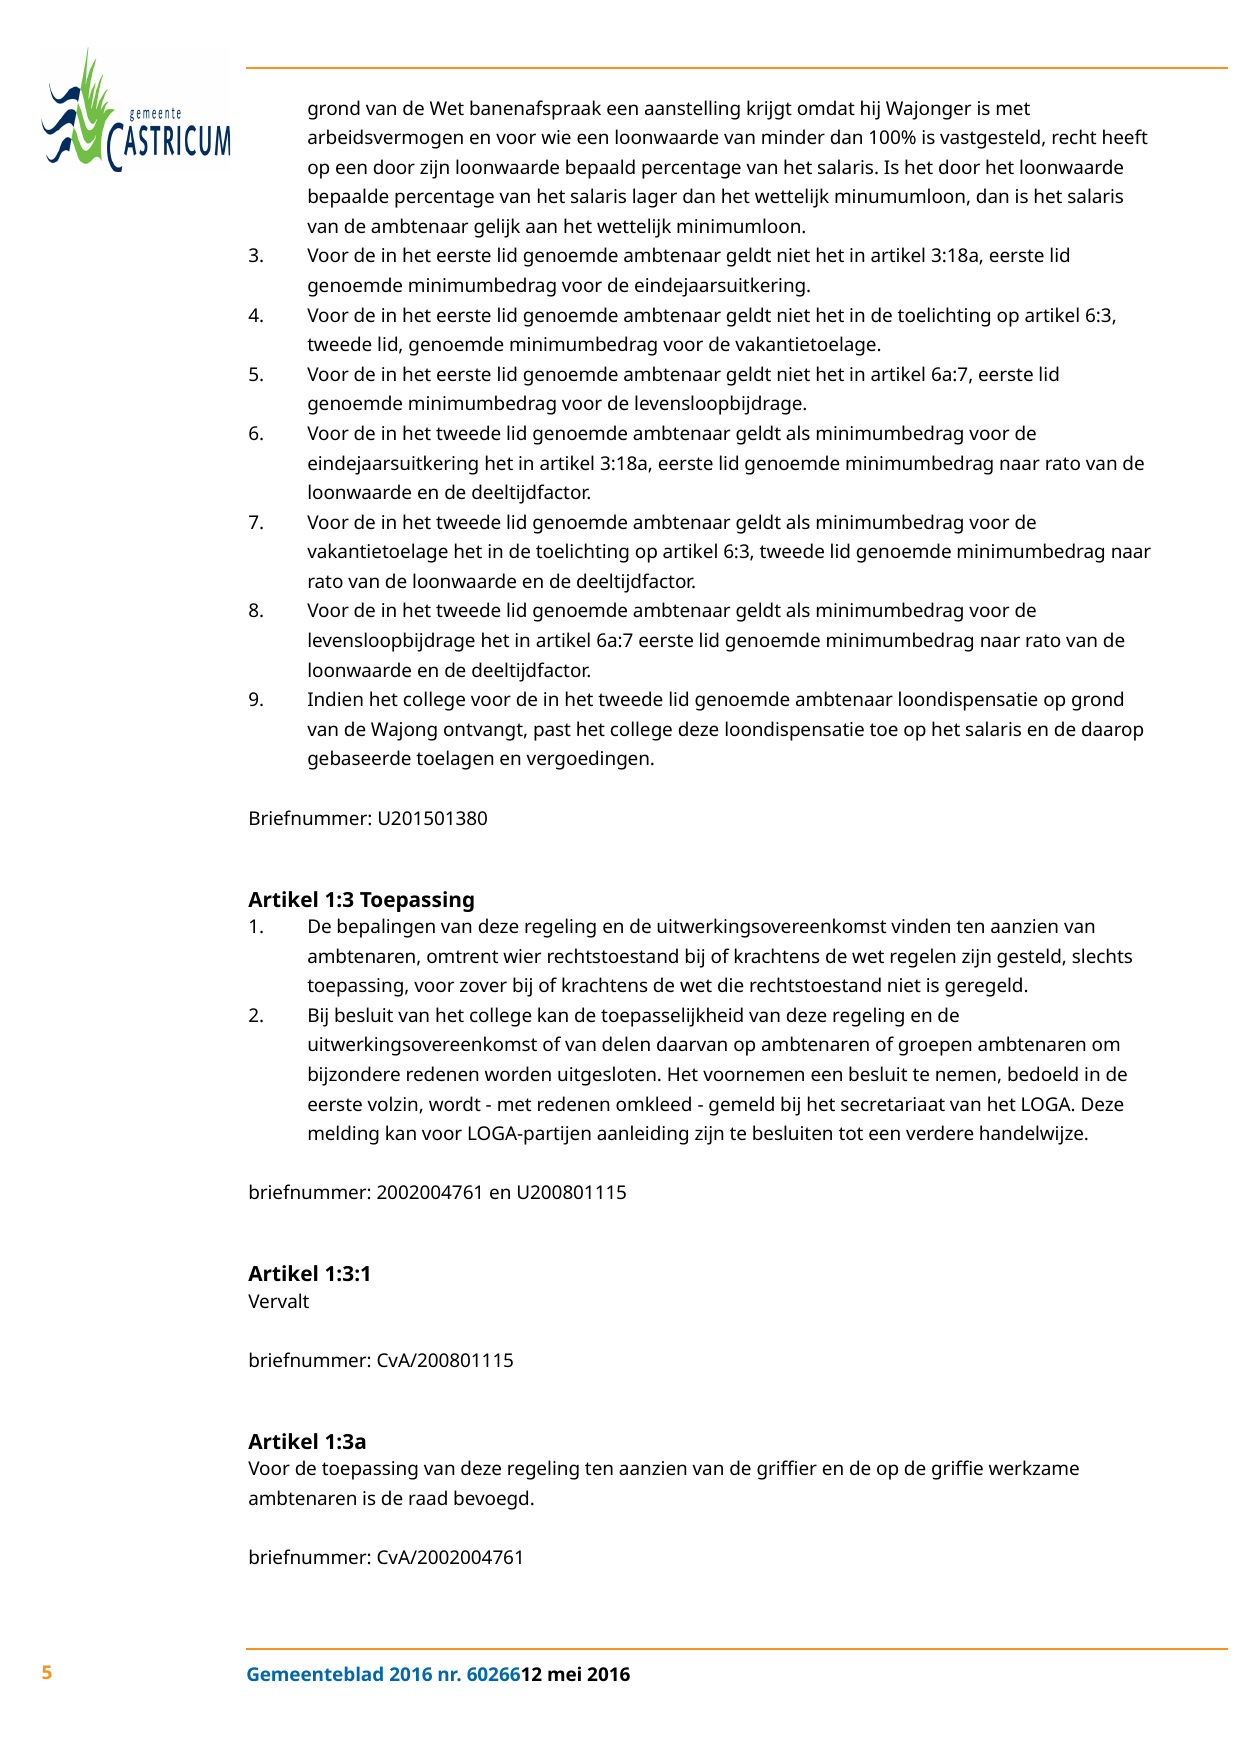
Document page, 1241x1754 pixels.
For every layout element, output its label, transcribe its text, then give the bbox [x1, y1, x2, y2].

text briefnummer: CvA/2002004761 [248, 1544, 1152, 1570]
text Voor de toepassing van deze regeling ten aanzien van de griffier en de op de griffie werkzame ambtenaren is de raad bevoegd. [248, 1456, 1152, 1511]
text briefnummer: CvA/200801115 [248, 1347, 1152, 1373]
text Artikel 1:3:1 [248, 1259, 1152, 1288]
list Indien het college voor de in het tweede lid genoemde ambtenaar loondispensatie op grond van de Wajong ontvangt, past het college deze loondispensatie toe op het salaris en de daarop gebaseerde toelagen en vergoedingen. [248, 686, 1152, 771]
picture [41, 47, 231, 172]
list grond van de Wet banenafspraak een aanstelling krijgt omdat hij Wajonger is met arbeidsvermogen en voor wie een loonwaarde van minder dan 100% is vastgesteld, recht heeft op een door zijn loonwaarde bepaald percentage van het salaris. Is het door het loonwaarde bepaalde percentage van het salaris lager dan het wettelijk minumumloon, dan is het salaris van de ambtenaar gelijk aan het wettelijk minimumloon. [248, 95, 1152, 239]
list Voor de in het tweede lid genoemde ambtenaar geldt als minimumbedrag voor de vakantietoelage het in de toelichting op artikel 6:3, tweede lid genoemde minimumbedrag naar rato van de loonwaarde en de deeltijdfactor. [248, 509, 1152, 594]
text Artikel 1:3a [248, 1427, 1152, 1456]
list De bepalingen van deze regeling en de uitwerkingsovereenkomst vinden ten aanzien van ambtenaren, omtrent wier rechtstoestand bij of krachtens de wet regelen zijn gesteld, slechts toepassing, voor zover bij of krachtens de wet die rechtstoestand niet is geregeld. [248, 913, 1152, 998]
list Bij besluit van het college kan de toepasselijkheid van deze regeling en de uitwerkingsovereenkomst of van delen daarvan op ambtenaren of groepen ambtenaren om bijzondere redenen worden uitgesloten. Het voornemen een besluit te nemen, bedoeld in de eerste volzin, wordt - met redenen omkleed - gemeld bij het secretariaat van het LOGA. Deze melding kan voor LOGA-partijen aanleiding zijn te besluiten tot een verdere handelwijze. [248, 1002, 1152, 1146]
list Voor de in het eerste lid genoemde ambtenaar geldt niet het in de toelichting op artikel 6:3, tweede lid, genoemde minimumbedrag voor de vakantietoelage. [248, 302, 1152, 357]
list Voor de in het eerste lid genoemde ambtenaar geldt niet het in artikel 3:18a, eerste lid genoemde minimumbedrag voor de eindejaarsuitkering. [248, 243, 1152, 298]
list Voor de in het eerste lid genoemde ambtenaar geldt niet het in artikel 6a:7, eerste lid genoemde minimumbedrag voor de levensloopbijdrage. [248, 361, 1152, 416]
text Vervalt [248, 1288, 1152, 1314]
list Voor de in het tweede lid genoemde ambtenaar geldt als minimumbedrag voor de levensloopbijdrage het in artikel 6a:7 eerste lid genoemde minimumbedrag naar rato van de loonwaarde en de deeltijdfactor. [248, 598, 1152, 683]
text Artikel 1:3 Toepassing [248, 885, 1152, 913]
text Briefnummer: U201501380 [248, 805, 1152, 831]
list Voor de in het tweede lid genoemde ambtenaar geldt als minimumbedrag voor de eindejaarsuitkering het in artikel 3:18a, eerste lid genoemde minimumbedrag naar rato van de loonwaarde en de deeltijdfactor. [248, 420, 1152, 505]
text briefnummer: 2002004761 en U200801115 [248, 1179, 1152, 1205]
